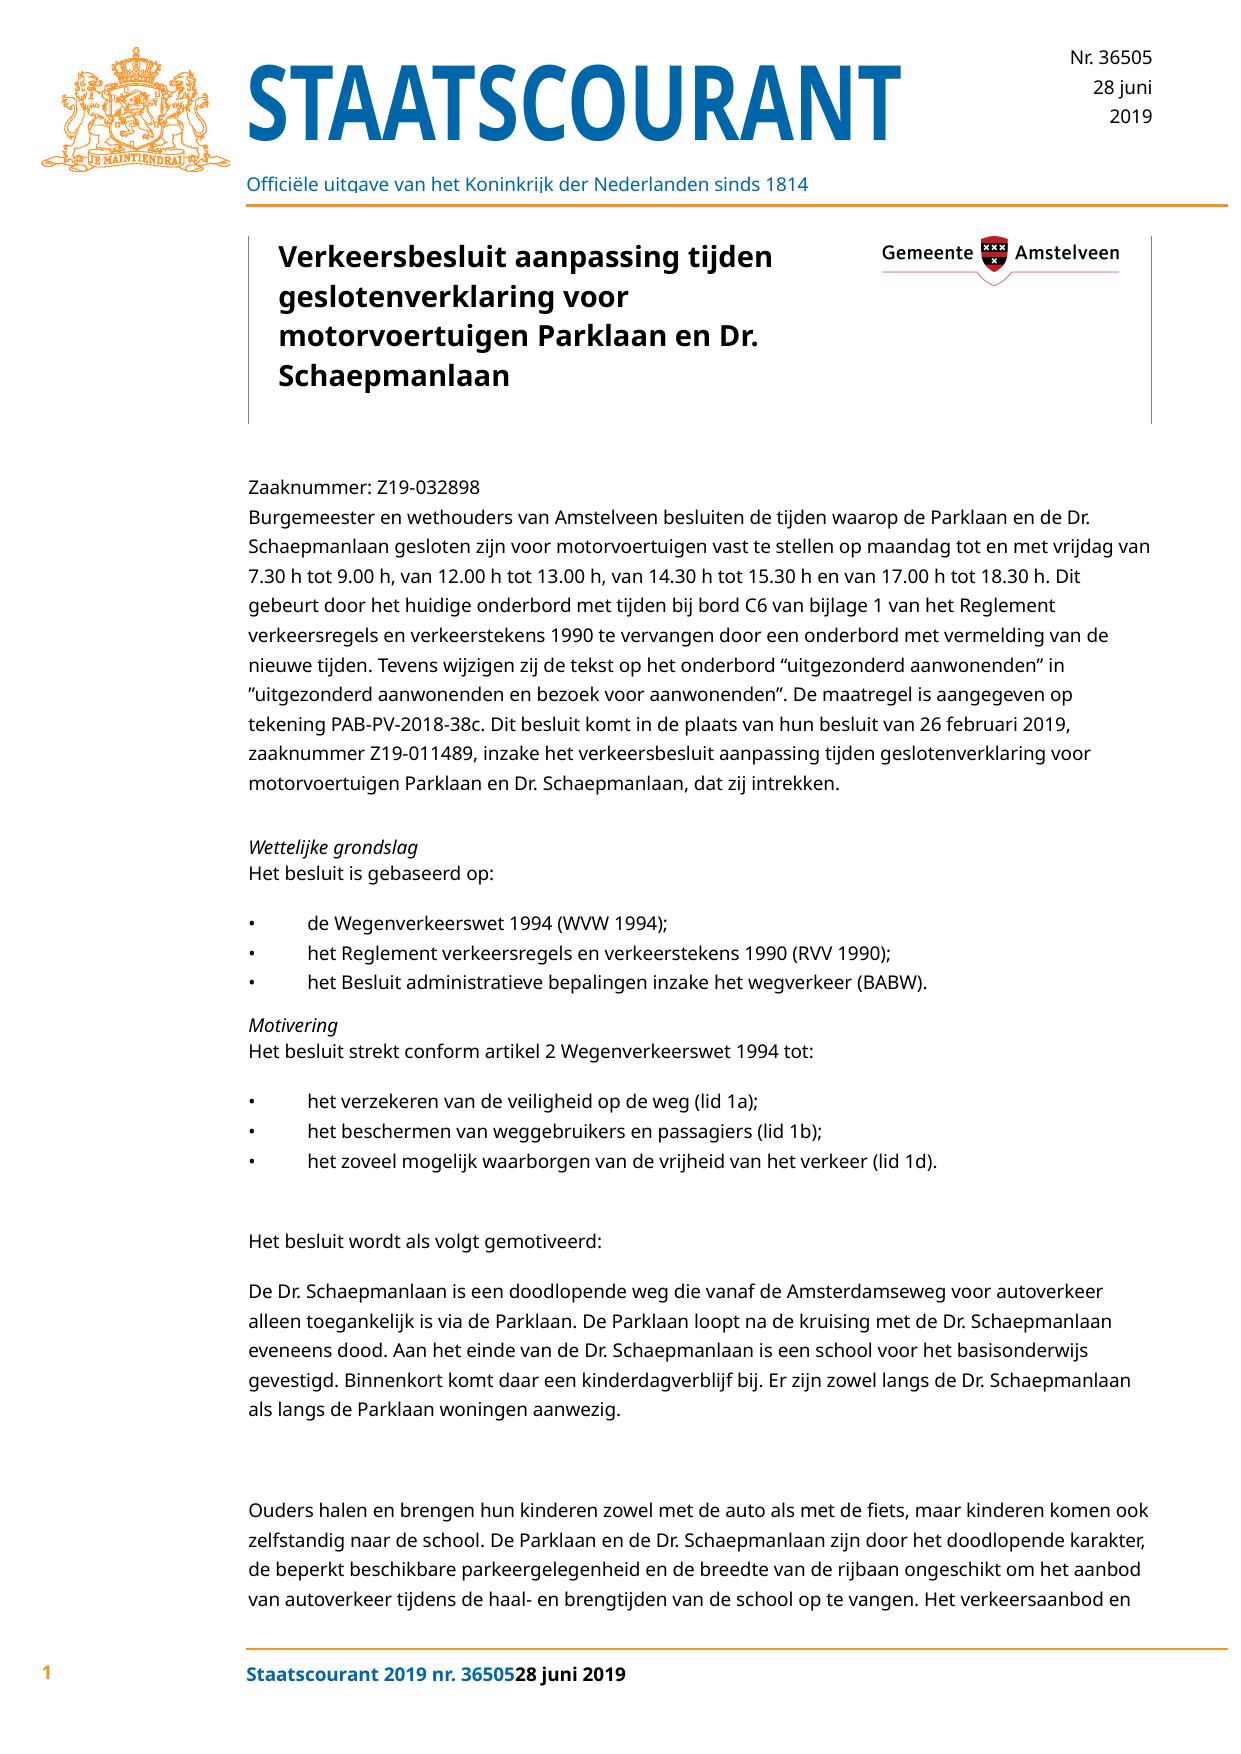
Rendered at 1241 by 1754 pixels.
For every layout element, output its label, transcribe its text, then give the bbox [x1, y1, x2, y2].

text Motivering [248, 1013, 1152, 1038]
text Burgemeester en wethouders van Amstelveen besluiten de tijden waarop de Parklaan en de Dr. Schaepmanlaan gesloten zijn voor motorvoertuigen vast te stellen op maandag tot en met vrijdag van 7.30 h tot 9.00 h, van 12.00 h tot 13.00 h, van 14.30 h tot 15.30 h en van 17.00 h tot 18.30 h. Dit gebeurt door het huidige onderbord met tijden bij bord C6 van bijlage 1 van het Reglement verkeersregels en verkeerstekens 1990 te vervangen door een onderbord met vermelding van de nieuwe tijden. Tevens wijzigen zij de tekst op het onderbord “uitgezonderd aanwonenden” in ”uitgezonderd aanwonenden en bezoek voor aanwonenden”. De maatregel is aangegeven op tekening PAB-PV-2018-38c. Dit besluit komt in de plaats van hun besluit van 26 februari 2019, zaaknummer Z19-011489, inzake het verkeersbesluit aanpassing tijden geslotenverklaring voor motorvoertuigen Parklaan en Dr. Schaepmanlaan, dat zij intrekken. [248, 504, 1152, 796]
list het zoveel mogelijk waarborgen van de vrijheid van het verkeer (lid 1d). [248, 1148, 1152, 1174]
text Wettelijke grondslag [248, 834, 1152, 860]
text Het besluit strekt conform artikel 2 Wegenverkeerswet 1994 tot: [248, 1038, 1152, 1064]
list het verzekeren van de veiligheid op de weg (lid 1a); [248, 1089, 1152, 1114]
picture [41, 47, 231, 172]
text Zaaknummer: Z19-032898 [248, 474, 1152, 500]
list de Wegenverkeerswet 1994 (WVW 1994); [248, 910, 1152, 936]
text Het besluit wordt als volgt gemotiveerd: [248, 1228, 1152, 1254]
list het beschermen van weggebruikers en passagiers (lid 1b); [248, 1118, 1152, 1144]
table_header [850, 236, 1151, 424]
text De Dr. Schaepmanlaan is een doodlopende weg die vanaf de Amsterdamseweg voor autoverkeer alleen toegankelijk is via de Parklaan. De Parklaan loopt na de kruising met de Dr. Schaepmanlaan eveneens dood. Aan het einde van de Dr. Schaepmanlaan is een school voor het basisonderwijs gevestigd. Binnenkort komt daar een kinderdagverblijf bij. Er zijn zowel langs de Dr. Schaepmanlaan als langs de Parklaan woningen aanwezig. [248, 1278, 1152, 1422]
table_header Verkeersbesluit aanpassing tijden geslotenverklaring voor motorvoertuigen Parklaan en Dr. Schaepmanlaan [249, 236, 850, 424]
text Ouders halen en brengen hun kinderen zowel met de auto als met de fiets, maar kinderen komen ook zelfstandig naar de school. De Parklaan en de Dr. Schaepmanlaan zijn door het doodlopende karakter, de beperkt beschikbare parkeergelegenheid en de breedte van de rijbaan ongeschikt om het aanbod van autoverkeer tijdens de haal- en brengtijden van de school op te vangen. Het verkeersaanbod en [248, 1497, 1152, 1612]
picture [882, 236, 1119, 286]
list het Besluit administratieve bepalingen inzake het wegverkeer (BABW). [248, 969, 1152, 995]
text Het besluit is gebaseerd op: [248, 860, 1152, 886]
list het Reglement verkeersregels en verkeerstekens 1990 (RVV 1990); [248, 940, 1152, 966]
